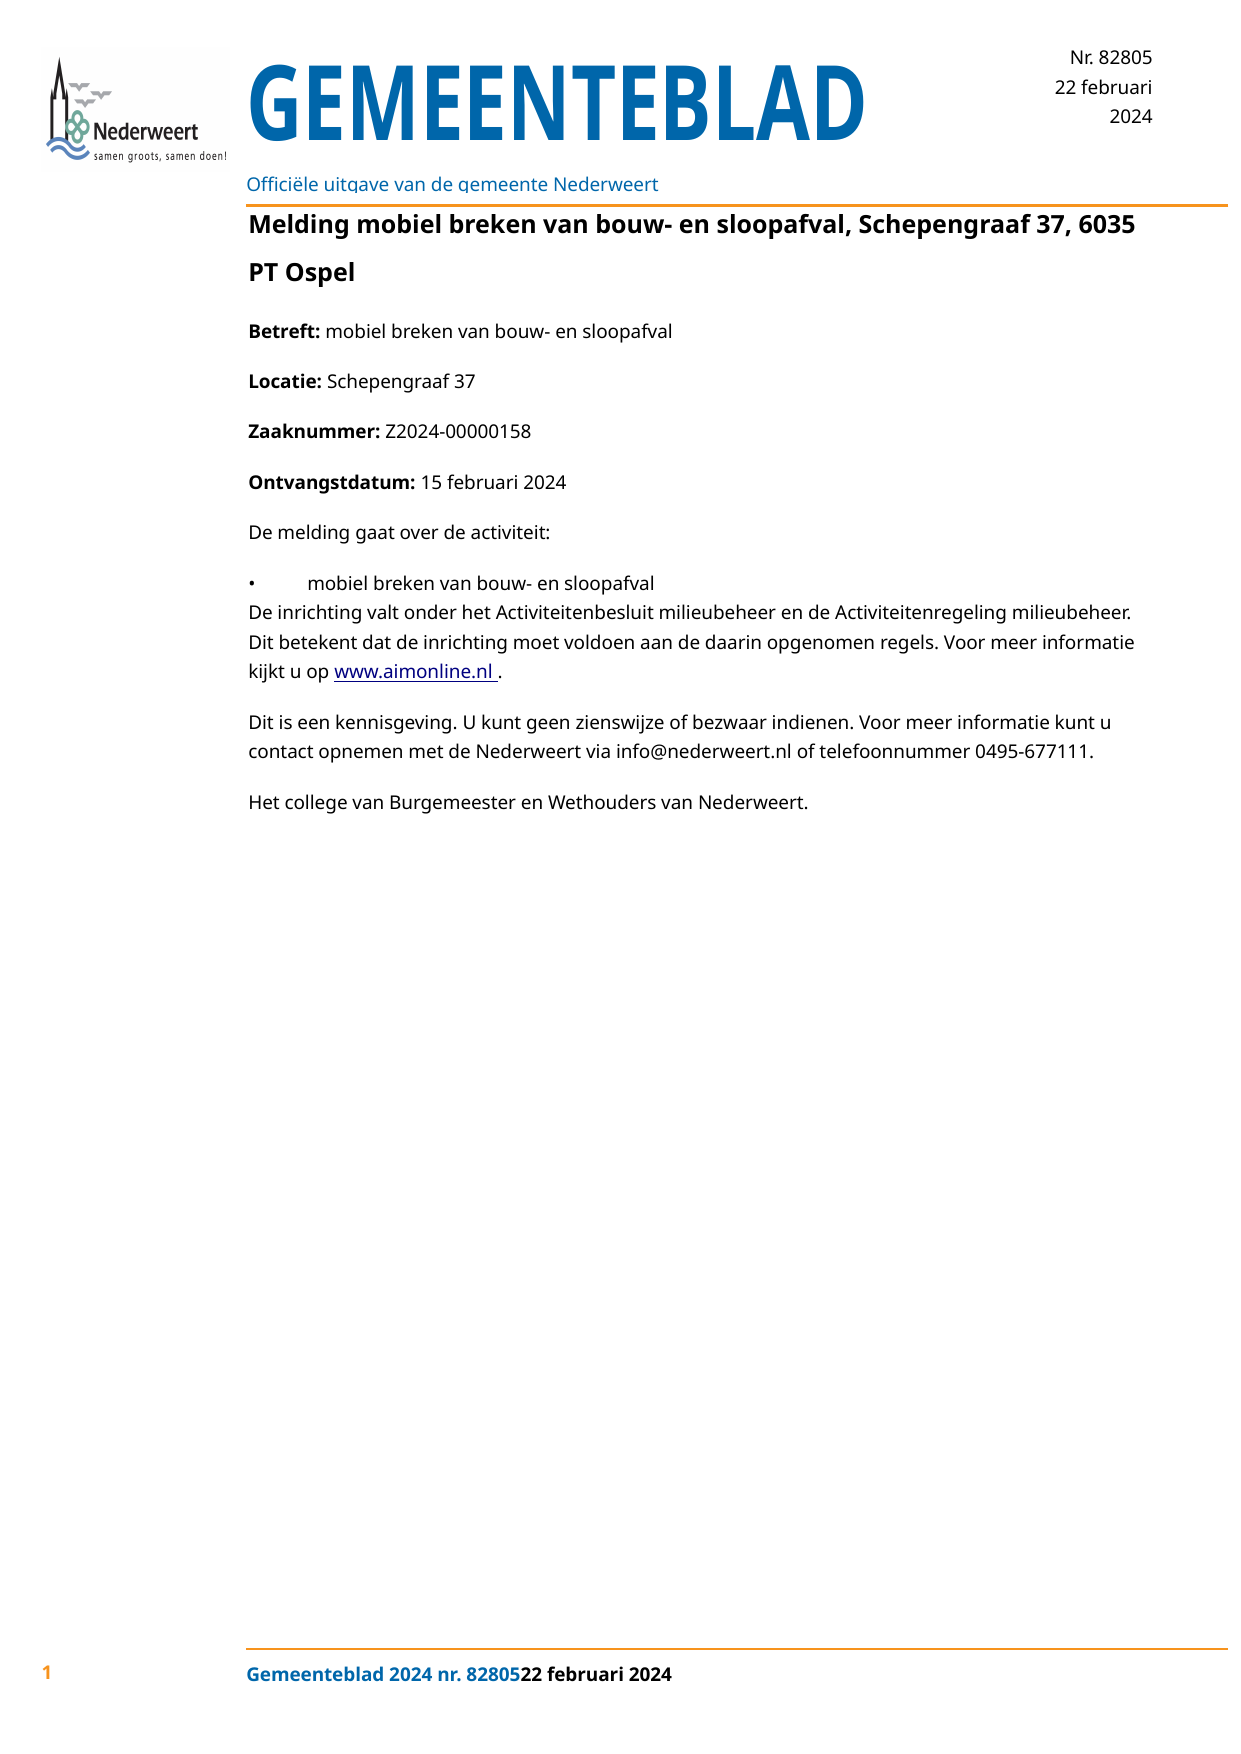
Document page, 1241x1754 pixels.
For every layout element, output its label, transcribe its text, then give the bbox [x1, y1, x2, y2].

text De inrichting valt onder het Activiteitenbesluit milieubeheer en de Activiteitenregeling milieubeheer. Dit betekent dat de inrichting moet voldoen aan de daarin opgenomen regels. Voor meer informatie kijkt u op www.aimonline.nl . [248, 599, 1152, 684]
text Zaaknummer: Z2024-00000158 [248, 419, 1152, 444]
text Dit is een kennisgeving. U kunt geen zienswijze of bezwaar indienen. Voor meer informatie kunt u contact opnemen met de Nederweert via info@nederweert.nl of telefoonnummer 0495-677111. [248, 709, 1152, 764]
text Betreft: mobiel breken van bouw- en sloopafval [248, 318, 1152, 344]
picture [41, 47, 231, 172]
text Locatie: Schepengraaf 37 [248, 368, 1152, 394]
text Het college van Burgemeester en Wethouders van Nederweert. [248, 789, 1152, 815]
text Ontvangstdatum: 15 februari 2024 [248, 469, 1152, 495]
text Melding mobiel breken van bouw- en sloopafval, Schepengraaf 37, 6035 PT Ospel [248, 207, 1152, 288]
list mobiel breken van bouw- en sloopafval [248, 570, 1152, 596]
text De melding gaat over de activiteit: [248, 519, 1152, 545]
